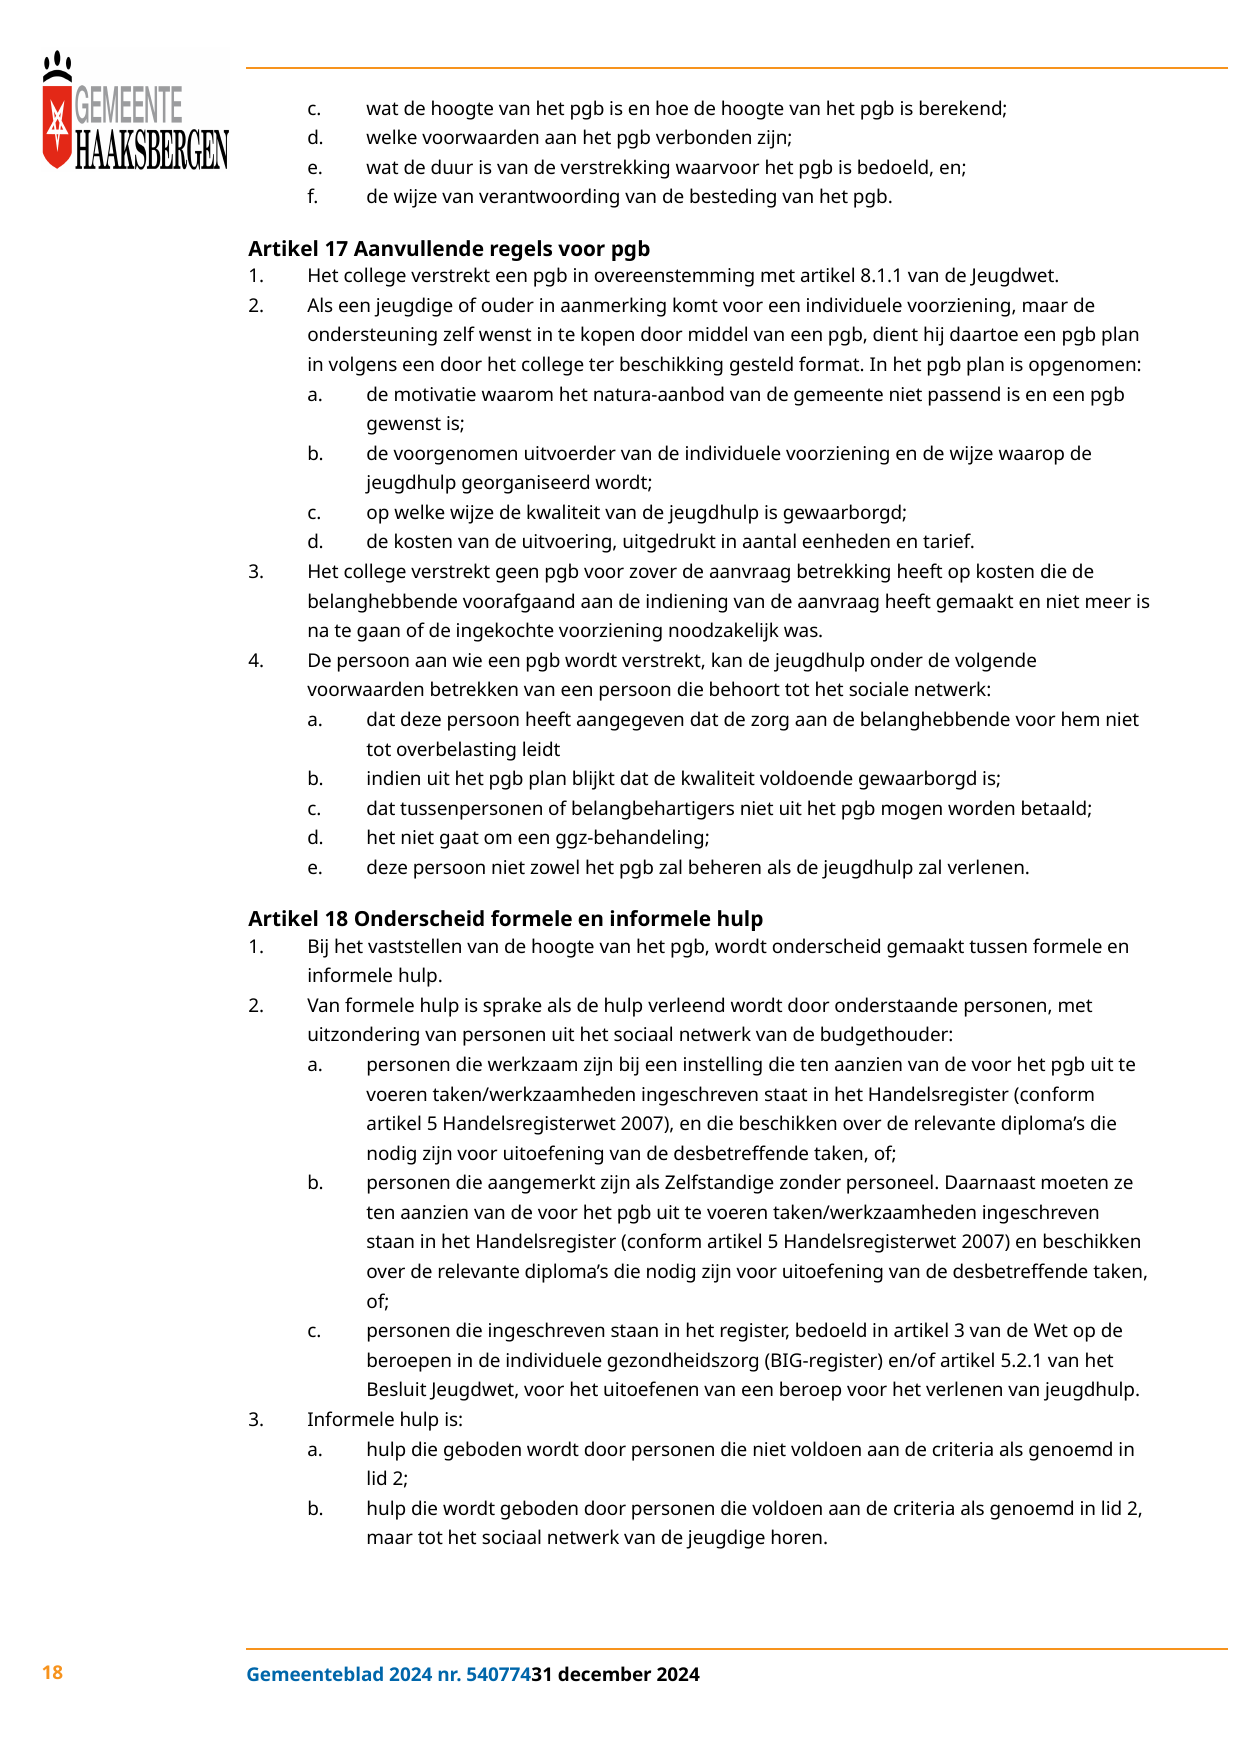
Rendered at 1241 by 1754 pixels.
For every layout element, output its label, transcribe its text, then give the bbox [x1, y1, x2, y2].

list Bij het vaststellen van de hoogte van het pgb, wordt onderscheid gemaakt tussen formele en informele hulp. [248, 933, 1152, 988]
list Het college verstrekt een pgb in overeenstemming met artikel 8.1.1 van de Jeugdwet. [248, 262, 1152, 288]
text Artikel 18 Onderscheid formele en informele hulp [248, 904, 1152, 933]
list wat de hoogte van het pgb is en hoe de hoogte van het pgb is berekend; [307, 95, 1152, 121]
list welke voorwaarden aan het pgb verbonden zijn; [307, 124, 1152, 150]
list wat de duur is van de verstrekking waarvoor het pgb is bedoeld, en; [307, 154, 1152, 180]
list de motivatie waarom het natura-aanbod van de gemeente niet passend is en een pgb gewenst is; [307, 381, 1152, 436]
list dat deze persoon heeft aangegeven dat de zorg aan de belanghebbende voor hem niet tot overbelasting leidt [307, 706, 1152, 761]
list deze persoon niet zowel het pgb zal beheren als de jeugdhulp zal verlenen. [307, 854, 1152, 880]
list personen die aangemerkt zijn als Zelfstandige zonder personeel. Daarnaast moeten ze ten aanzien van de voor het pgb uit te voeren taken/werkzaamheden ingeschreven staan in het Handelsregister (conform artikel 5 Handelsregisterwet 2007) en beschikken over de relevante diploma’s die nodig zijn voor uitoefening van de desbetreffende taken, of; [307, 1169, 1152, 1314]
list het niet gaat om een ggz-behandeling; [307, 824, 1152, 850]
list indien uit het pgb plan blijkt dat de kwaliteit voldoende gewaarborgd is; [307, 765, 1152, 791]
list De persoon aan wie een pgb wordt verstrekt, kan de jeugdhulp onder de volgende voorwaarden betrekken van een persoon die behoort tot het sociale netwerk: [248, 647, 1152, 702]
list personen die ingeschreven staan in het register, bedoeld in artikel 3 van de Wet op de beroepen in de individuele gezondheidszorg (BIG-register) en/of artikel 5.2.1 van het Besluit Jeugdwet, voor het uitoefenen van een beroep voor het verlenen van jeugdhulp. [307, 1317, 1152, 1402]
list Het college verstrekt geen pgb voor zover de aanvraag betrekking heeft op kosten die de belanghebbende voorafgaand aan de indiening van de aanvraag heeft gemaakt en niet meer is na te gaan of de ingekochte voorziening noodzakelijk was. [248, 558, 1152, 643]
list Informele hulp is: [248, 1406, 1152, 1432]
list Van formele hulp is sprake als de hulp verleend wordt door onderstaande personen, met uitzondering van personen uit het sociaal netwerk van de budgethouder: [248, 992, 1152, 1047]
picture [41, 47, 231, 172]
list de kosten van de uitvoering, uitgedrukt in aantal eenheden en tarief. [307, 529, 1152, 554]
list de voorgenomen uitvoerder van de individuele voorziening en de wijze waarop de jeugdhulp georganiseerd wordt; [307, 440, 1152, 495]
list Als een jeugdige of ouder in aanmerking komt voor een individuele voorziening, maar de ondersteuning zelf wenst in te kopen door middel van een pgb, dient hij daartoe een pgb plan in volgens een door het college ter beschikking gesteld format. In het pgb plan is opgenomen: [248, 292, 1152, 377]
text Artikel 17 Aanvullende regels voor pgb [248, 234, 1152, 262]
list hulp die geboden wordt door personen die niet voldoen aan de criteria als genoemd in lid 2; [307, 1436, 1152, 1491]
list op welke wijze de kwaliteit van de jeugdhulp is gewaarborgd; [307, 499, 1152, 525]
list personen die werkzaam zijn bij een instelling die ten aanzien van de voor het pgb uit te voeren taken/werkzaamheden ingeschreven staat in het Handelsregister (conform artikel 5 Handelsregisterwet 2007), en die beschikken over de relevante diploma’s die nodig zijn voor uitoefening van de desbetreffende taken, of; [307, 1051, 1152, 1166]
list de wijze van verantwoording van de besteding van het pgb. [307, 183, 1152, 209]
list hulp die wordt geboden door personen die voldoen aan de criteria als genoemd in lid 2, maar tot het sociaal netwerk van de jeugdige horen. [307, 1495, 1152, 1550]
list dat tussenpersonen of belangbehartigers niet uit het pgb mogen worden betaald; [307, 795, 1152, 821]
